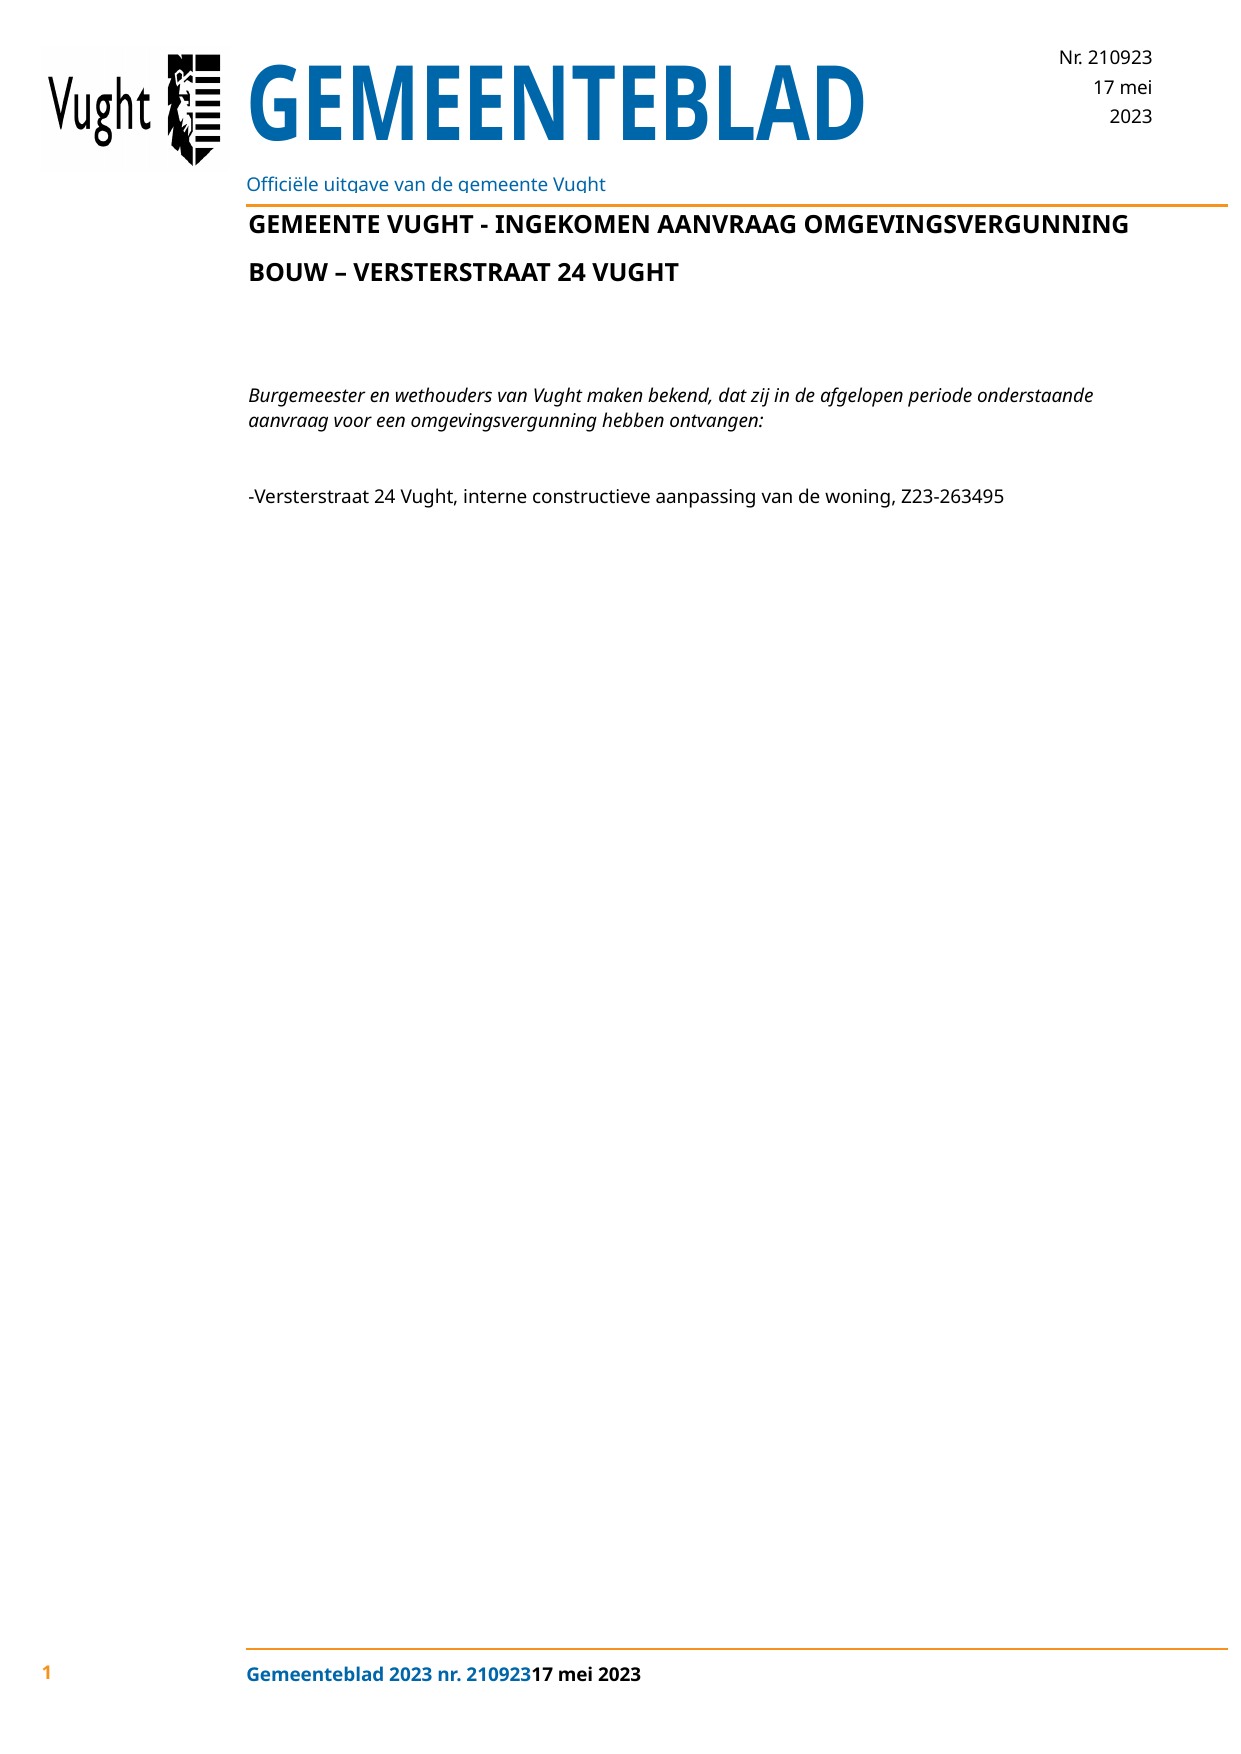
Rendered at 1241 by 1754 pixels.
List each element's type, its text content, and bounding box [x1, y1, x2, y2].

text GEMEENTE VUGHT - INGEKOMEN AANVRAAG OMGEVINGSVERGUNNING BOUW – VERSTERSTRAAT 24 VUGHT [248, 207, 1152, 288]
picture [41, 47, 231, 172]
text -Versterstraat 24 Vught, interne constructieve aanpassing van de woning, Z23-263495 [248, 484, 1152, 509]
text Burgemeester en wethouders van Vught maken bekend, dat zij in de afgelopen periode onderstaande aanvraag voor een omgevingsvergunning hebben ontvangen: [248, 382, 1152, 433]
